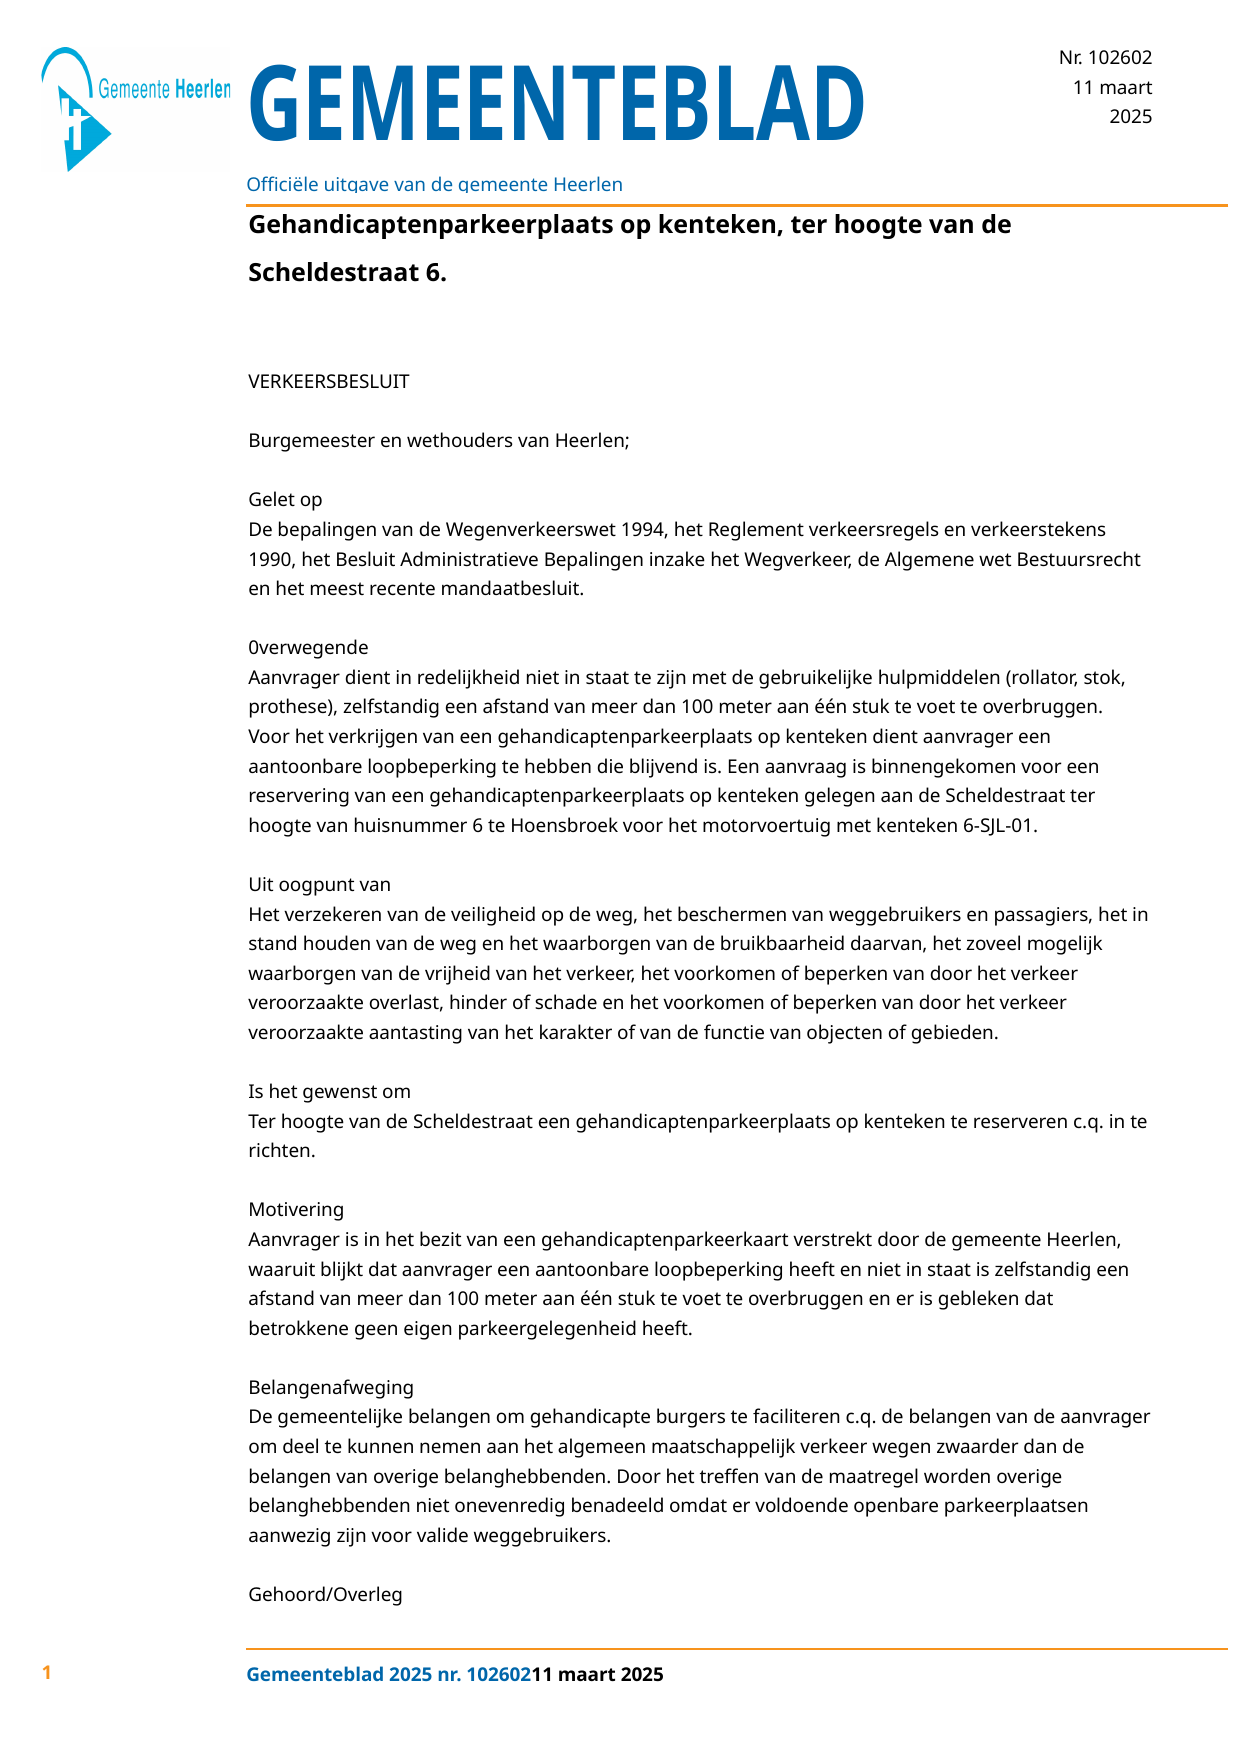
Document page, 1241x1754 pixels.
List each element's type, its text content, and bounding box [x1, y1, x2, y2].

text Gehandicaptenparkeerplaats op kenteken, ter hoogte van de Scheldestraat 6. [248, 207, 1152, 288]
text Aanvrager dient in redelijkheid niet in staat te zijn met de gebruikelijke hulpmiddelen (rollator, stok, prothese), zelfstandig een afstand van meer dan 100 meter aan één stuk te voet te overbruggen. [248, 664, 1152, 719]
text Burgemeester en wethouders van Heerlen; [248, 427, 1152, 453]
text Ter hoogte van de Scheldestraat een gehandicaptenparkeerplaats op kenteken te reserveren c.q. in te richten. [248, 1108, 1152, 1163]
picture [41, 47, 231, 172]
text Gehoord/Overleg [248, 1581, 1152, 1607]
text De bepalingen van de Wegenverkeerswet 1994, het Reglement verkeersregels en verkeerstekens 1990, het Besluit Administratieve Bepalingen inzake het Wegverkeer, de Algemene wet Bestuursrecht en het meest recente mandaatbesluit. [248, 516, 1152, 601]
text Uit oogpunt van [248, 871, 1152, 897]
text VERKEERSBESLUIT [248, 368, 1152, 394]
text 0verwegende [248, 634, 1152, 660]
text Gelet op [248, 487, 1152, 512]
picture [41, 47, 59, 70]
text Motivering [248, 1197, 1152, 1222]
text Belangenafweging [248, 1374, 1152, 1400]
text Voor het verkrijgen van een gehandicaptenparkeerplaats op kenteken dient aanvrager een aantoonbare loopbeperking te hebben die blijvend is. Een aanvraag is binnengekomen voor een reservering van een gehandicaptenparkeerplaats op kenteken gelegen aan de Scheldestraat ter hoogte van huisnummer 6 te Hoensbroek voor het motorvoertuig met kenteken 6-SJL-01. [248, 723, 1152, 838]
text De gemeentelijke belangen om gehandicapte burgers te faciliteren c.q. de belangen van de aanvrager om deel te kunnen nemen aan het algemeen maatschappelijk verkeer wegen zwaarder dan de belangen van overige belanghebbenden. Door het treffen van de maatregel worden overige belanghebbenden niet onevenredig benadeeld omdat er voldoende openbare parkeerplaatsen aanwezig zijn voor valide weggebruikers. [248, 1404, 1152, 1548]
text Is het gewenst om [248, 1078, 1152, 1104]
text Het verzekeren van de veiligheid op de weg, het beschermen van weggebruikers en passagiers, het in stand houden van de weg en het waarborgen van de bruikbaarheid daarvan, het zoveel mogelijk waarborgen van de vrijheid van het verkeer, het voorkomen of beperken van door het verkeer veroorzaakte overlast, hinder of schade en het voorkomen of beperken van door het verkeer veroorzaakte aantasting van het karakter of van de functie van objecten of gebieden. [248, 901, 1152, 1045]
text Aanvrager is in het bezit van een gehandicaptenparkeerkaart verstrekt door de gemeente Heerlen, waaruit blijkt dat aanvrager een aantoonbare loopbeperking heeft en niet in staat is zelfstandig een afstand van meer dan 100 meter aan één stuk te voet te overbruggen en er is gebleken dat betrokkene geen eigen parkeergelegenheid heeft. [248, 1226, 1152, 1341]
